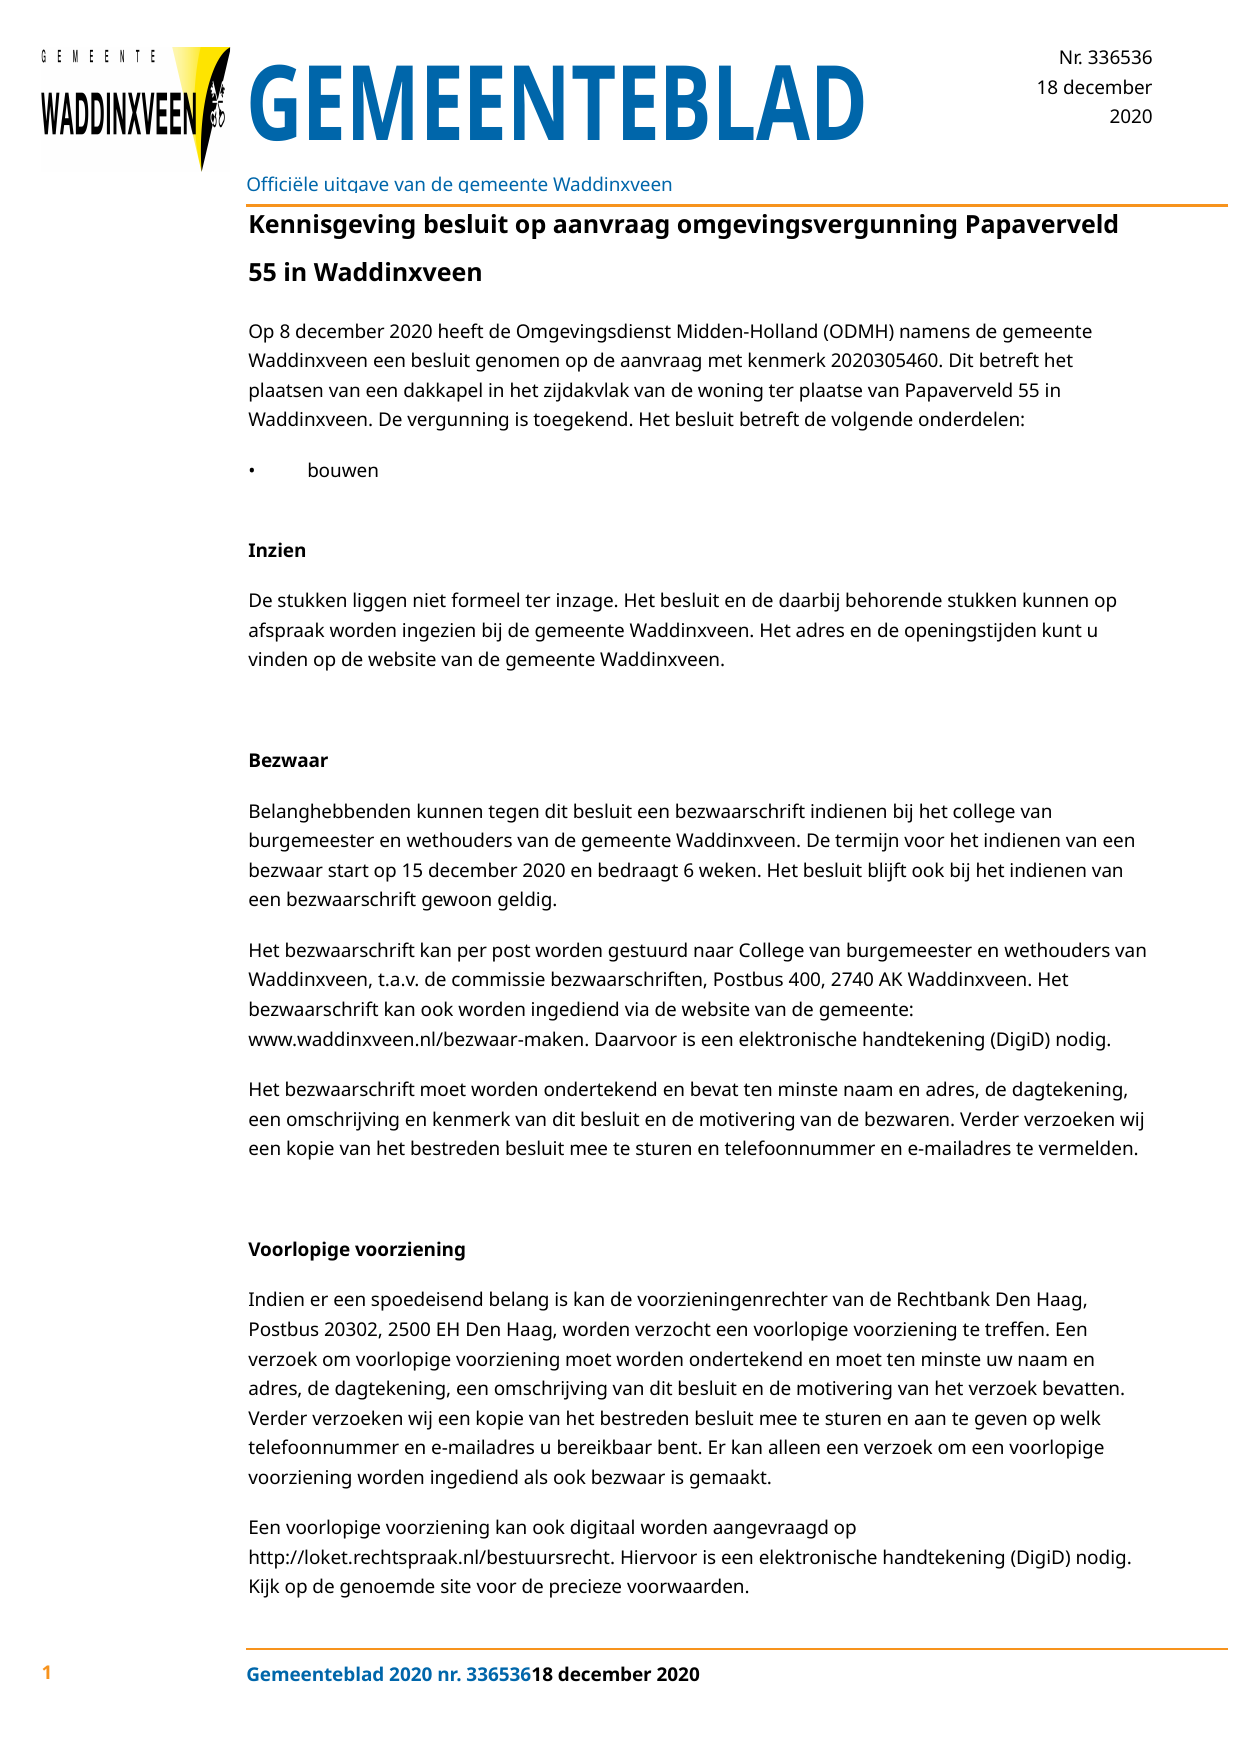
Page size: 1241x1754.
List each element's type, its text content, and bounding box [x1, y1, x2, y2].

text Het bezwaarschrift kan per post worden gestuurd naar College van burgemeester en wethouders van Waddinxveen, t.a.v. de commissie bezwaarschriften, Postbus 400, 2740 AK Waddinxveen. Het bezwaarschrift kan ook worden ingediend via de website van de gemeente: www.waddinxveen.nl/bezwaar-maken. Daarvoor is een elektronische handtekening (DigiD) nodig. [248, 937, 1152, 1052]
text Belanghebbenden kunnen tegen dit besluit een bezwaarschrift indienen bij het college van burgemeester en wethouders van de gemeente Waddinxveen. De termijn voor het indienen van een bezwaar start op 15 december 2020 en bedraagt 6 weken. Het besluit blijft ook bij het indienen van een bezwaarschrift gewoon geldig. [248, 798, 1152, 912]
text Het bezwaarschrift moet worden ondertekend en bevat ten minste naam en adres, de dagtekening, een omschrijving en kenmerk van dit besluit en de motivering van de bezwaren. Verder verzoeken wij een kopie van het bestreden besluit mee te sturen en telefoonnummer en e-mailadres te vermelden. [248, 1076, 1152, 1161]
list bouwen [248, 457, 1152, 483]
text Kennisgeving besluit op aanvraag omgevingsvergunning Papaverveld 55 in Waddinxveen [248, 207, 1152, 288]
text Inzien [248, 537, 1152, 563]
text Bezwaar [248, 747, 1152, 773]
text Een voorlopige voorziening kan ook digitaal worden aangevraagd op http://loket.rechtspraak.nl/bestuursrecht. Hiervoor is een elektronische handtekening (DigiD) nodig. Kijk op de genoemde site voor de precieze voorwaarden. [248, 1514, 1152, 1599]
text De stukken liggen niet formeel ter inzage. Het besluit en de daarbij behorende stukken kunnen op afspraak worden ingezien bij de gemeente Waddinxveen. Het adres en de openingstijden kunt u vinden op de website van de gemeente Waddinxveen. [248, 587, 1152, 672]
text Op 8 december 2020 heeft de Omgevingsdienst Midden-Holland (ODMH) namens de gemeente Waddinxveen een besluit genomen op de aanvraag met kenmerk 2020305460. Dit betreft het plaatsen van een dakkapel in het zijdakvlak van de woning ter plaatse van Papaverveld 55 in Waddinxveen. De vergunning is toegekend. Het besluit betreft de volgende onderdelen: [248, 318, 1152, 432]
picture [41, 47, 231, 172]
text Voorlopige voorziening [248, 1236, 1152, 1262]
text Indien er een spoedeisend belang is kan de voorzieningenrechter van de Rechtbank Den Haag, Postbus 20302, 2500 EH Den Haag, worden verzocht een voorlopige voorziening te treffen. Een verzoek om voorlopige voorziening moet worden ondertekend en moet ten minste uw naam en adres, de dagtekening, een omschrijving van dit besluit en de motivering van het verzoek bevatten. Verder verzoeken wij een kopie van het bestreden besluit mee te sturen en aan te geven op welk telefoonnummer en e-mailadres u bereikbaar bent. Er kan alleen een verzoek om een voorlopige voorziening worden ingediend als ook bezwaar is gemaakt. [248, 1287, 1152, 1490]
